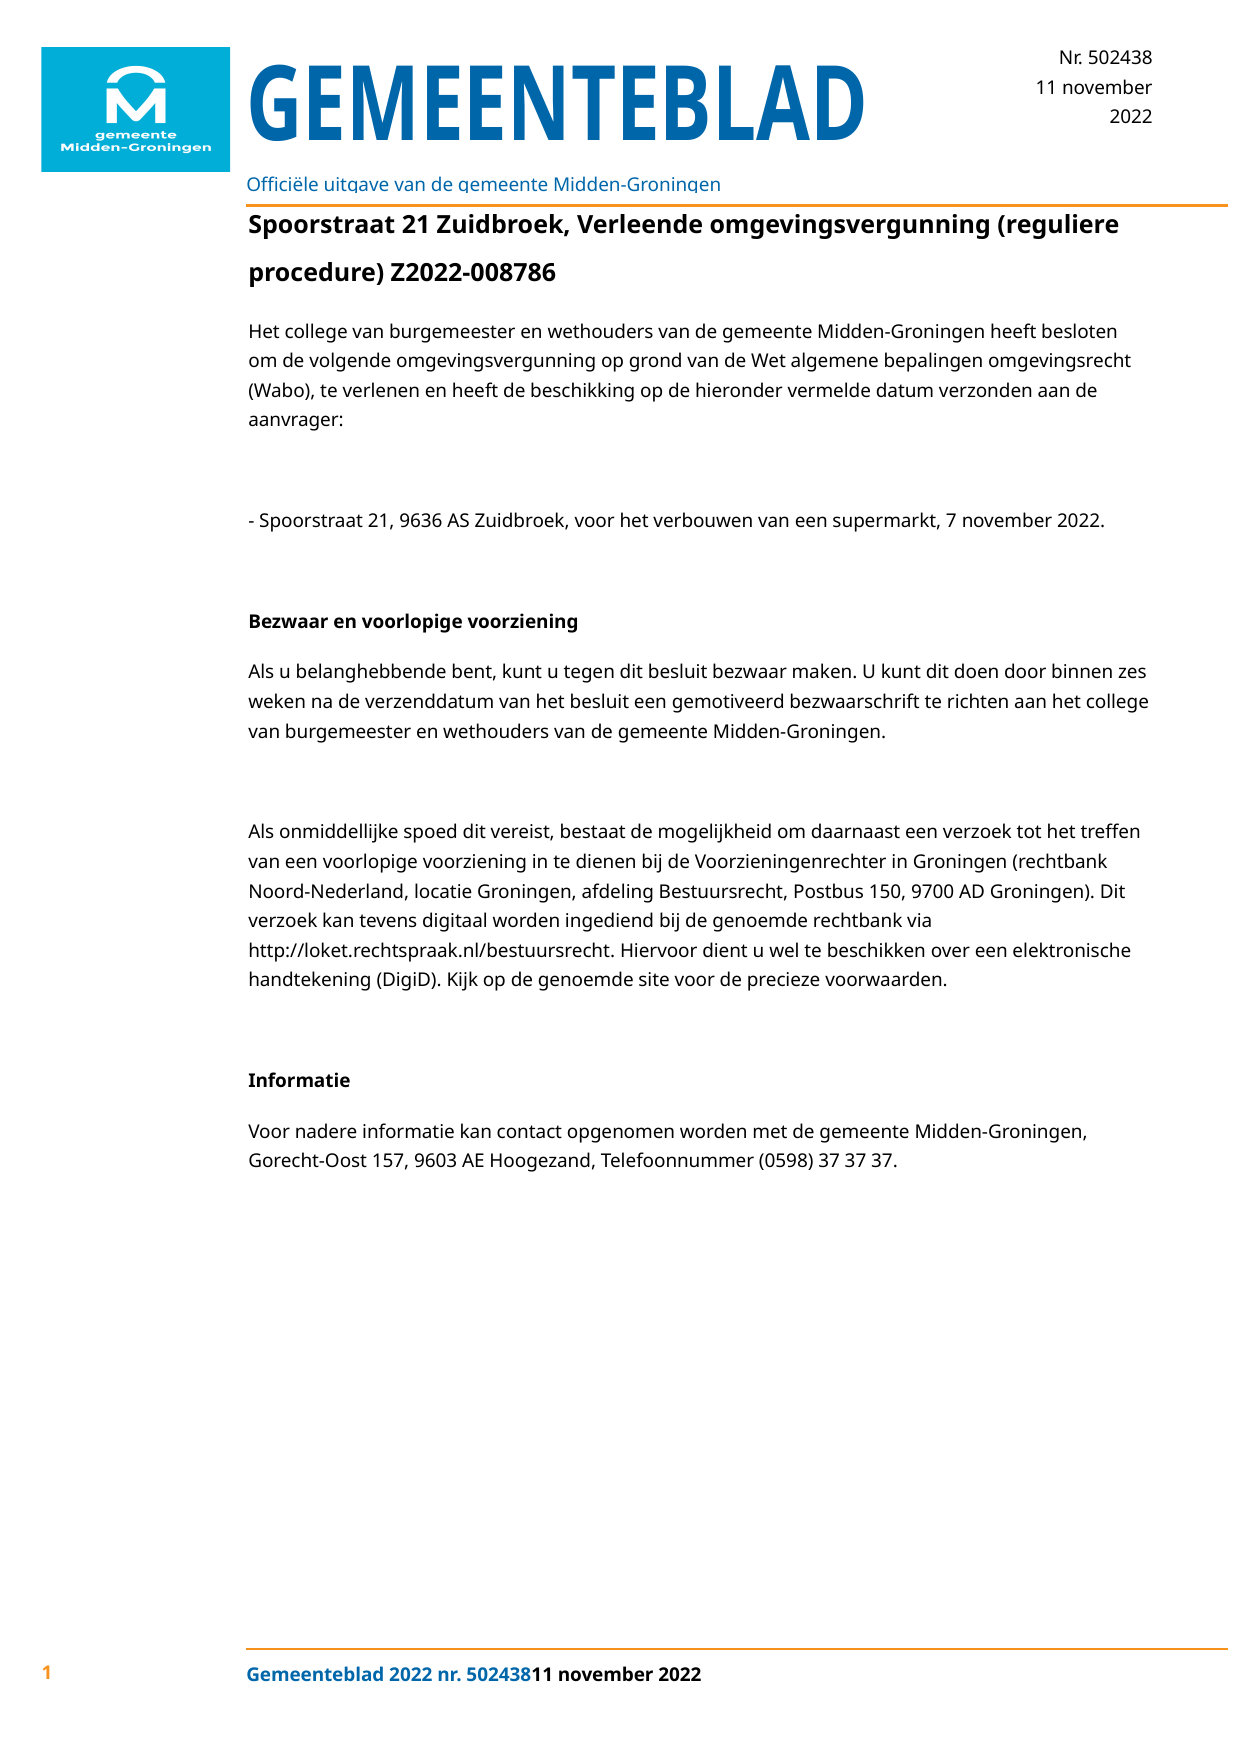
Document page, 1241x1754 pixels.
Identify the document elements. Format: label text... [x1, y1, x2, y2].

text Het college van burgemeester en wethouders van de gemeente Midden-Groningen heeft besloten om de volgende omgevingsvergunning op grond van de Wet algemene bepalingen omgevingsrecht (Wabo), te verlenen en heeft de beschikking op de hieronder vermelde datum verzonden aan de aanvrager: [248, 318, 1152, 432]
text - Spoorstraat 21, 9636 AS Zuidbroek, voor het verbouwen van een supermarkt, 7 november 2022. [248, 507, 1152, 533]
text Voor nadere informatie kan contact opgenomen worden met de gemeente Midden-Groningen, Gorecht-Oost 157, 9603 AE Hoogezand, Telefoonnummer (0598) 37 37 37. [248, 1118, 1152, 1173]
text Informatie [248, 1067, 1152, 1093]
picture [107, 89, 165, 122]
text Als u belanghebbende bent, kunt u tegen dit besluit bezwaar maken. U kunt dit doen door binnen zes weken na de verzenddatum van het besluit een gemotiveerd bezwaarschrift te richten aan het college van burgemeester en wethouders van de gemeente Midden-Groningen. [248, 659, 1152, 744]
picture [108, 66, 164, 82]
picture [184, 146, 190, 153]
text Als onmiddellijke spoed dit vereist, bestaat de mogelijkheid om daarnaast een verzoek tot het treffen van een voorlopige voorziening in te dienen bij de Voorzieningenrechter in Groningen (rechtbank Noord-Nederland, locatie Groningen, afdeling Bestuursrecht, Postbus 150, 9700 AD Groningen). Dit verzoek kan tevens digitaal worden ingediend bij de genoemde rechtbank via http://loket.rechtspraak.nl/bestuursrecht. Hiervoor dient u wel te beschikken over een elektronische handtekening (DigiD). Kijk op de genoemde site voor de precieze voorwaarden. [248, 819, 1152, 992]
text Bezwaar en voorlopige voorziening [248, 608, 1152, 634]
text Spoorstraat 21 Zuidbroek, Verleende omgevingsvergunning (reguliere procedure) Z2022-008786 [248, 207, 1152, 288]
